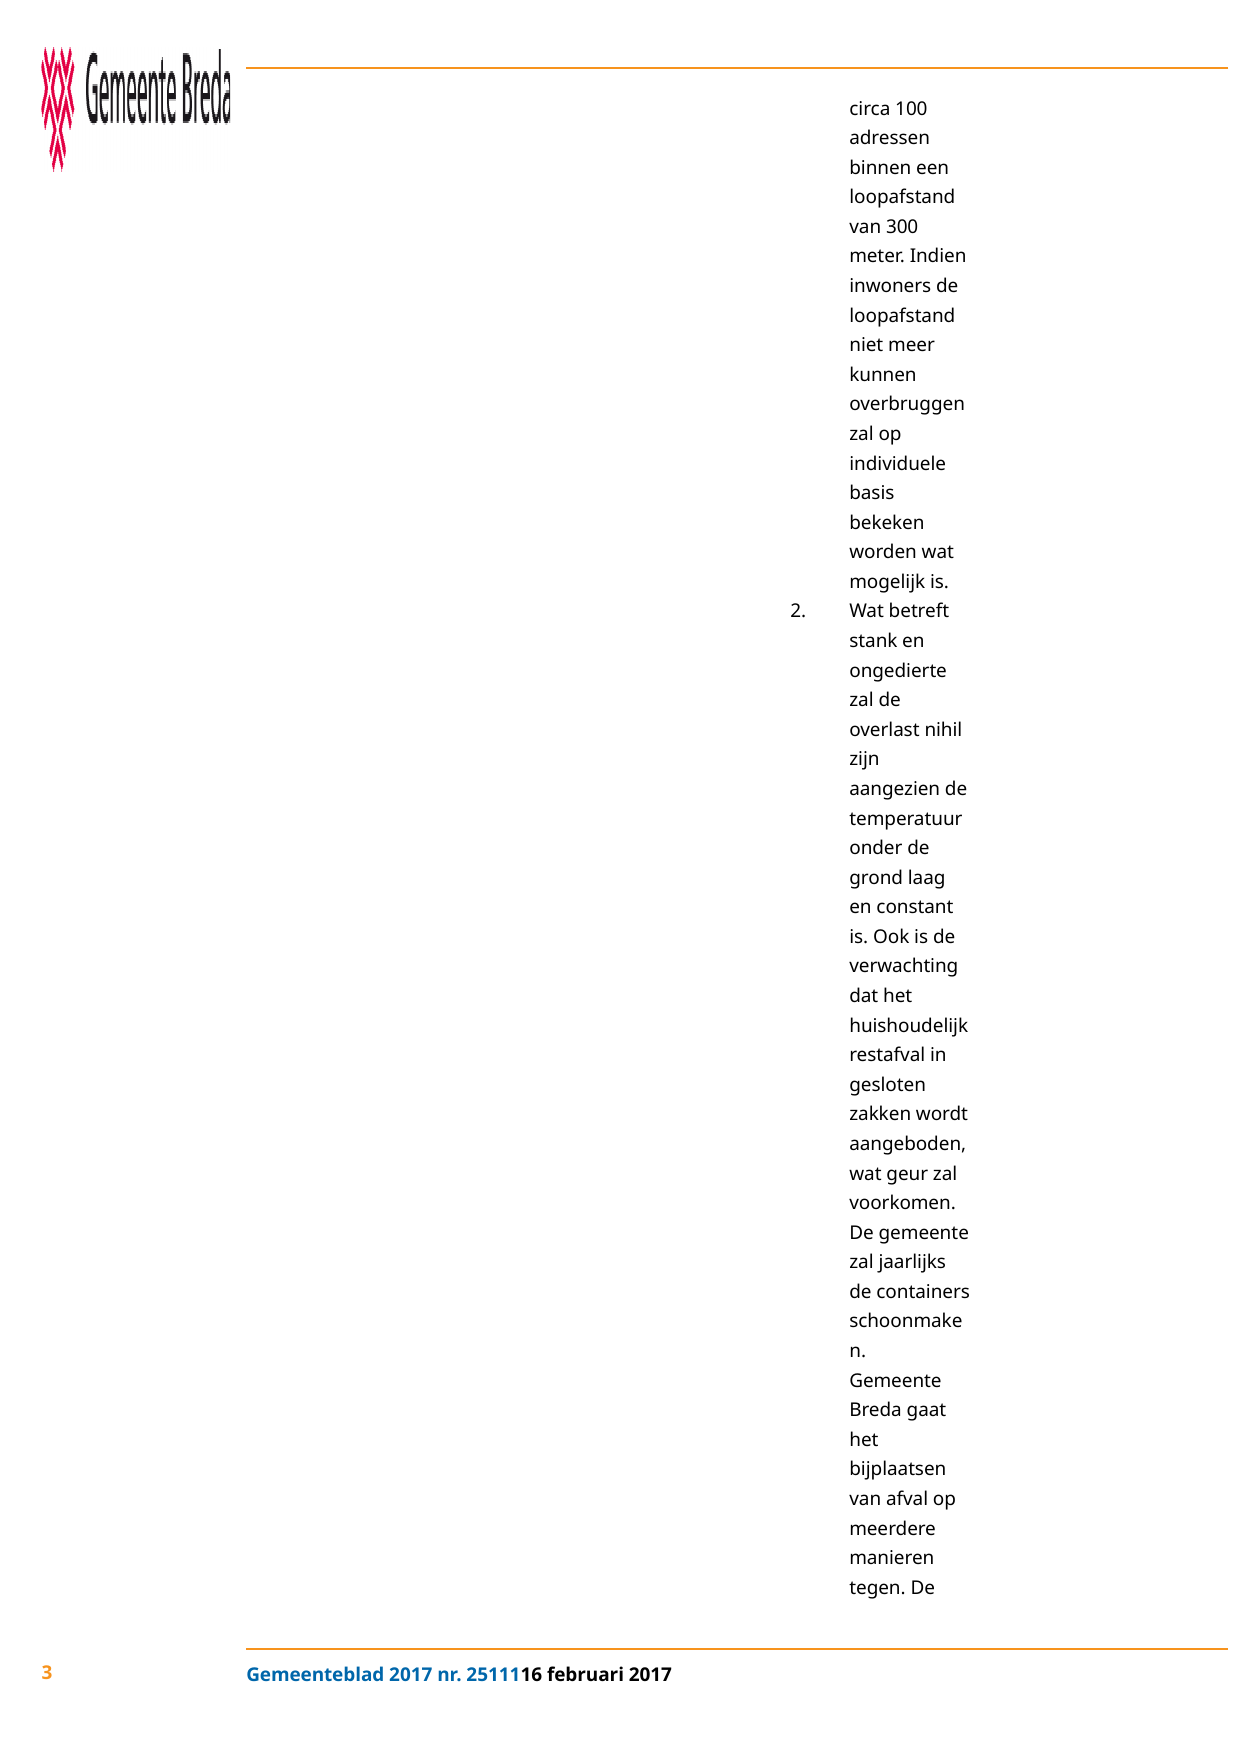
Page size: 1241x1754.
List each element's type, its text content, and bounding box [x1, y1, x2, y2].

table_cell [429, 95, 609, 1600]
table_cell [248, 95, 429, 1600]
table_cell circa 100 adressen binnen een loopafstand van 300 meter. Indien inwoners de loopafstand niet meer kunnen overbruggen zal op individuele basis bekeken worden wat mogelijk is. Wat betreft stank en ongedierte zal de overlast nihil zijn aangezien de temperatuur onder de grond laag en constant is. Ook is de verwachting dat het huishoudelijk restafval in gesloten zakken wordt aangeboden, wat geur zal voorkomen. De gemeente zal jaarlijks de containers schoonmaken. Gemeente Breda gaat het bijplaatsen van afval op meerdere manieren tegen. De [790, 95, 971, 1600]
table_cell [609, 95, 790, 1600]
table_cell [971, 95, 1152, 1600]
picture [41, 47, 231, 172]
